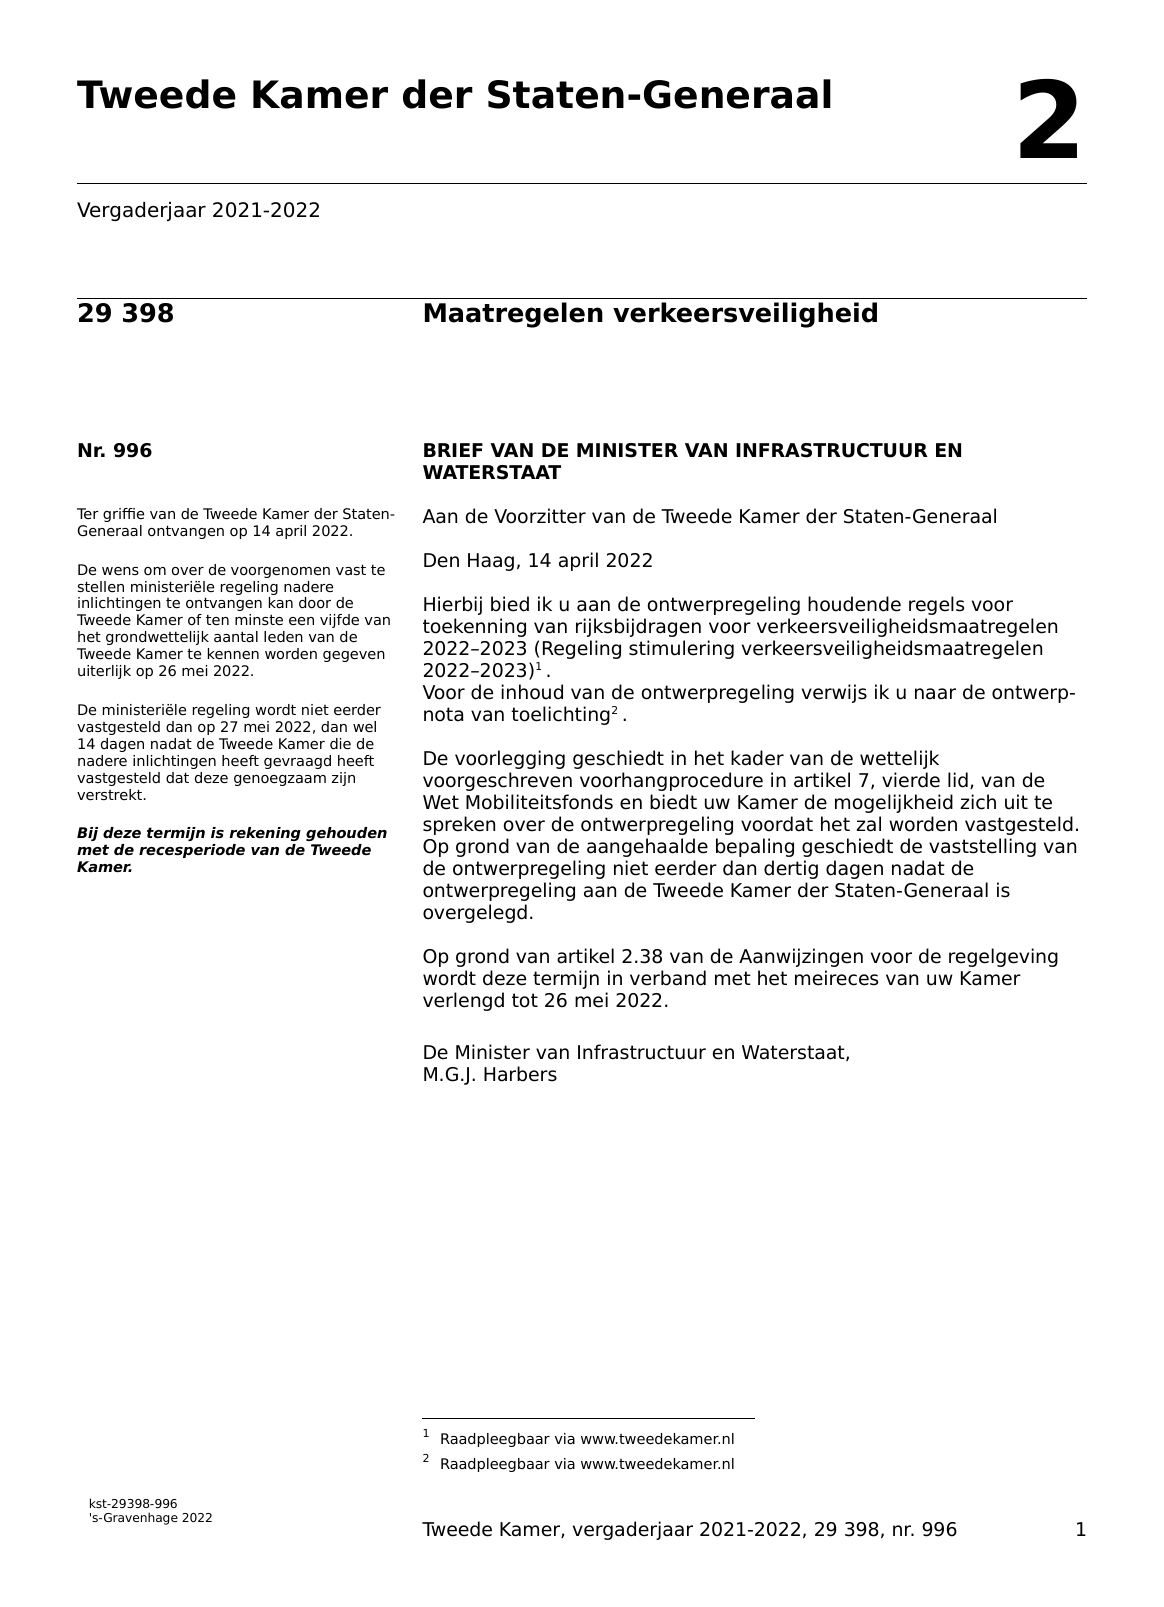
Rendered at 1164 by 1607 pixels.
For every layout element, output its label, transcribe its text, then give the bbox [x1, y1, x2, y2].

text Bij deze termijn is rekening gehouden met de recesperiode van de Tweede Kamer. [77, 826, 399, 876]
text Den Haag, 14 april 2022 [422, 550, 1087, 572]
table_cell Vergaderjaar 2021-2022 [77, 184, 1087, 298]
table_header Tweede Kamer der Staten-Generaal [77, 59, 886, 183]
text Voor de inhoud van de ontwerpregeling verwijs ik u naar de ontwerp-nota van toelichting. [422, 682, 1087, 726]
text De Minister van Infrastructuur en Waterstaat, M.G.J. Harbers [422, 1042, 1087, 1086]
text De ministeriële regeling wordt niet eerder vastgesteld dan op 27 mei 2022, dan wel 14 dagen nadat de Tweede Kamer die de nadere inlichtingen heeft gevraagd heeft vastgesteld dat deze genoegzaam zijn verstrekt. [77, 702, 399, 803]
text De voorlegging geschiedt in het kader van de wettelijk voorgeschreven voorhangprocedure in artikel 7, vierde lid, van de Wet Mobiliteitsfonds en biedt uw Kamer de mogelijkheid zich uit te spreken over de ontwerpregeling voordat het zal worden vastgesteld. [422, 748, 1087, 836]
text De wens om over de voorgenomen vast te stellen ministeriële regeling nadere inlichtingen te ontvangen kan door de Tweede Kamer of ten minste een vijfde van het grondwettelijk aantal leden van de Tweede Kamer te kennen worden gegeven uiterlijk op 26 mei 2022. [77, 562, 399, 680]
text Ter griffie van de Tweede Kamer der Staten-Generaal ontvangen op 14 april 2022. [77, 506, 399, 539]
text kst-29398-996 [88, 1497, 323, 1511]
subtitle Nr. 996 BRIEF VAN DE MINISTER VAN INFRASTRUCTUUR EN WATERSTAAT [77, 440, 1087, 484]
text Raadpleegbaar via www.tweedekamer.nl [422, 1427, 1087, 1449]
text [77, 803, 399, 826]
text [77, 539, 399, 562]
subtitle 29 398 Maatregelen verkeersveiligheid [77, 299, 1087, 329]
text Raadpleegbaar via www.tweedekamer.nl [422, 1452, 1087, 1474]
text Op grond van artikel 2.38 van de Aanwijzingen voor de regelgeving wordt deze termijn in verband met het meireces van uw Kamer verlengd tot 26 mei 2022. [422, 946, 1087, 1012]
text 's-Gravenhage 2022 [88, 1511, 323, 1525]
text [77, 680, 399, 702]
text Aan de Voorzitter van de Tweede Kamer der Staten-Generaal [422, 506, 1087, 528]
text Op grond van de aangehaalde bepaling geschiedt de vaststelling van de ontwerpregeling niet eerder dan dertig dagen nadat de ontwerpregeling aan de Tweede Kamer der Staten-Generaal is overgelegd. [422, 836, 1087, 924]
text Hierbij bied ik u aan de ontwerpregeling houdende regels voor toekenning van rijksbijdragen voor verkeersveiligheidsmaatregelen 2022–2023 (Regeling stimulering verkeersveiligheidsmaatregelen 2022–2023). [422, 594, 1087, 682]
table_header 2 [886, 59, 1087, 183]
